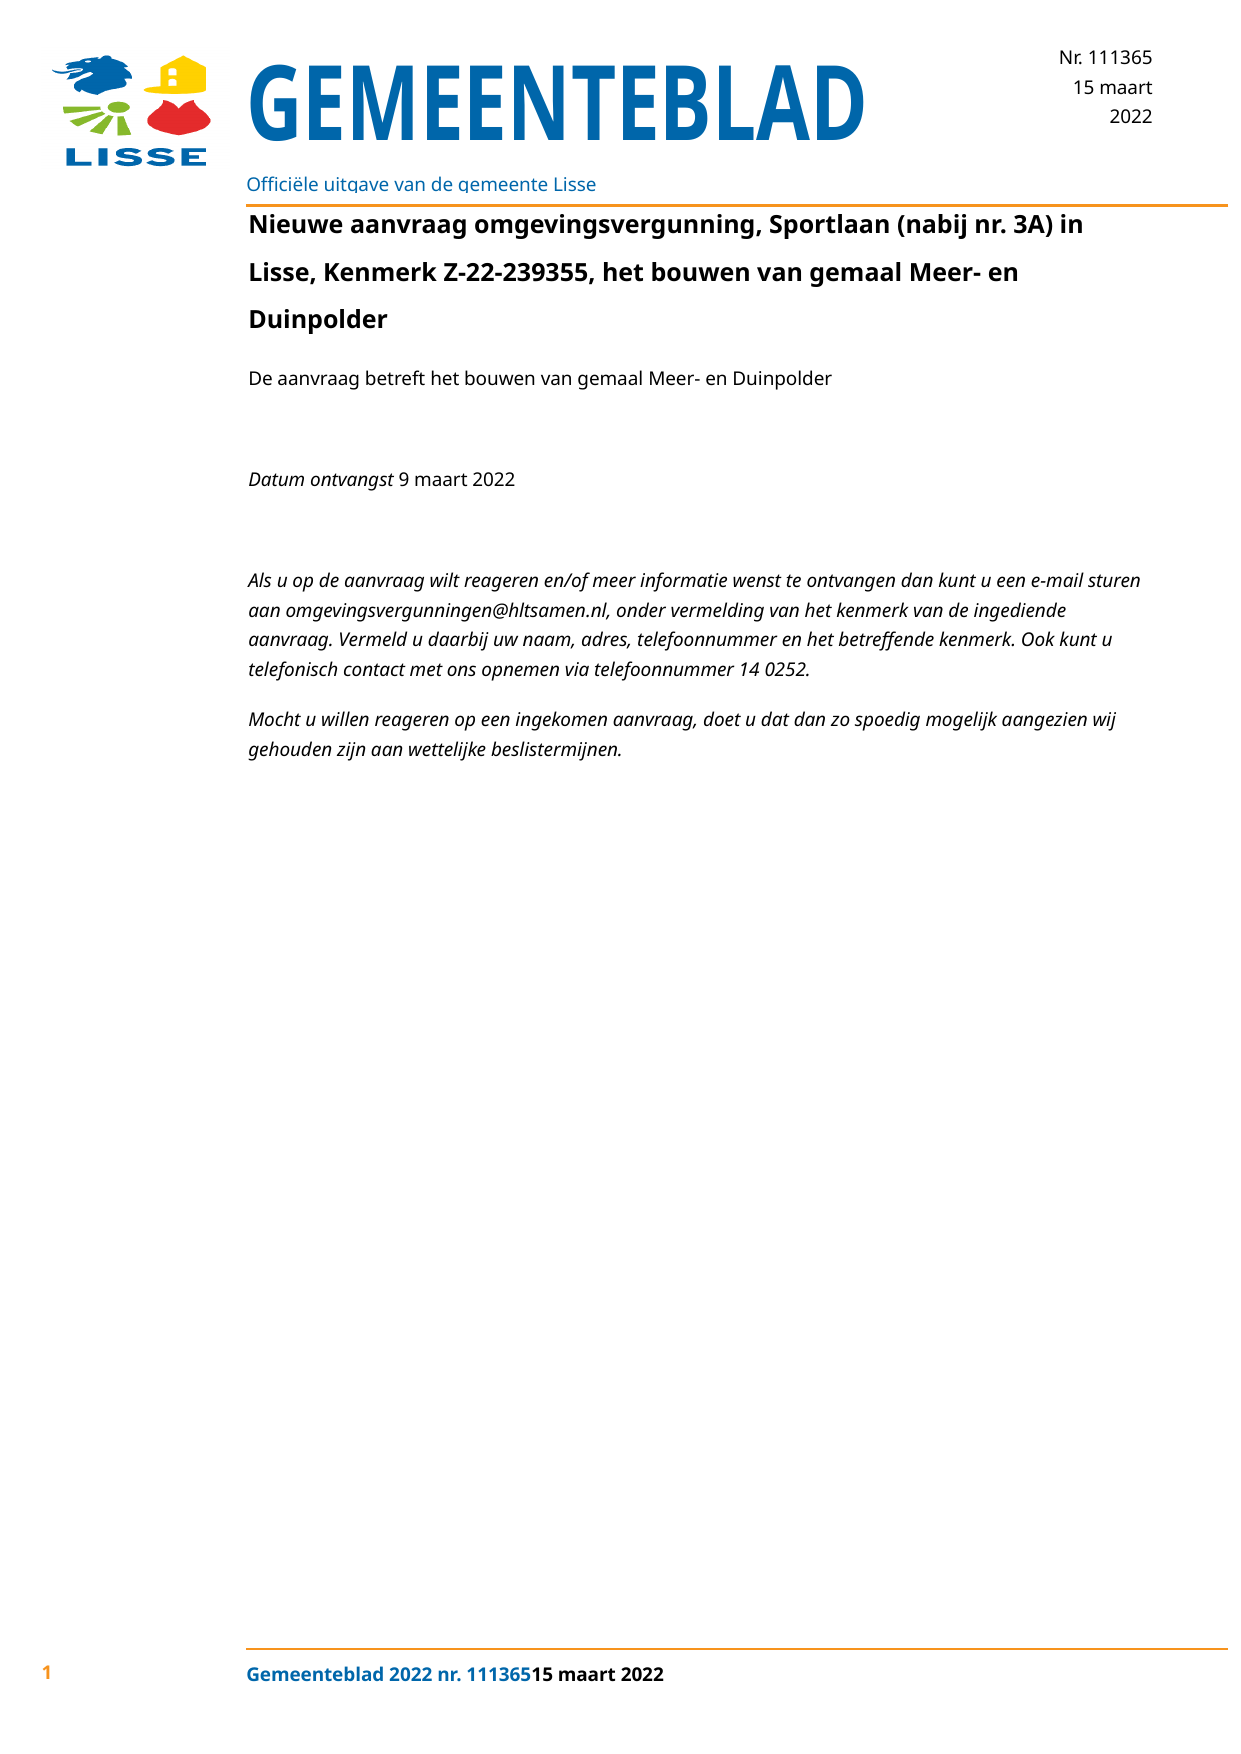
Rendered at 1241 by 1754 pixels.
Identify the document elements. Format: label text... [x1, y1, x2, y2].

text De aanvraag betreft het bouwen van gemaal Meer- en Duinpolder [248, 366, 1152, 391]
text Datum ontvangst 9 maart 2022 [248, 466, 1152, 492]
picture [41, 47, 231, 172]
text Mocht u willen reageren op een ingekomen aanvraag, doet u dat dan zo spoedig mogelijk aangezien wij gehouden zijn aan wettelijke beslistermijnen. [248, 706, 1152, 762]
text Als u op de aanvraag wilt reageren en/of meer informatie wenst te ontvangen dan kunt u een e-mail sturen aan omgevingsvergunningen@hltsamen.nl, onder vermelding van het kenmerk van de ingediende aanvraag. Vermeld u daarbij uw naam, adres, telefoonnummer en het betreffende kenmerk. Ook kunt u telefonisch contact met ons opnemen via telefoonnummer 14 0252. [248, 567, 1152, 682]
text Nieuwe aanvraag omgevingsvergunning, Sportlaan (nabij nr. 3A) in Lisse, Kenmerk Z-22-239355, het bouwen van gemaal Meer- en Duinpolder [248, 207, 1152, 336]
